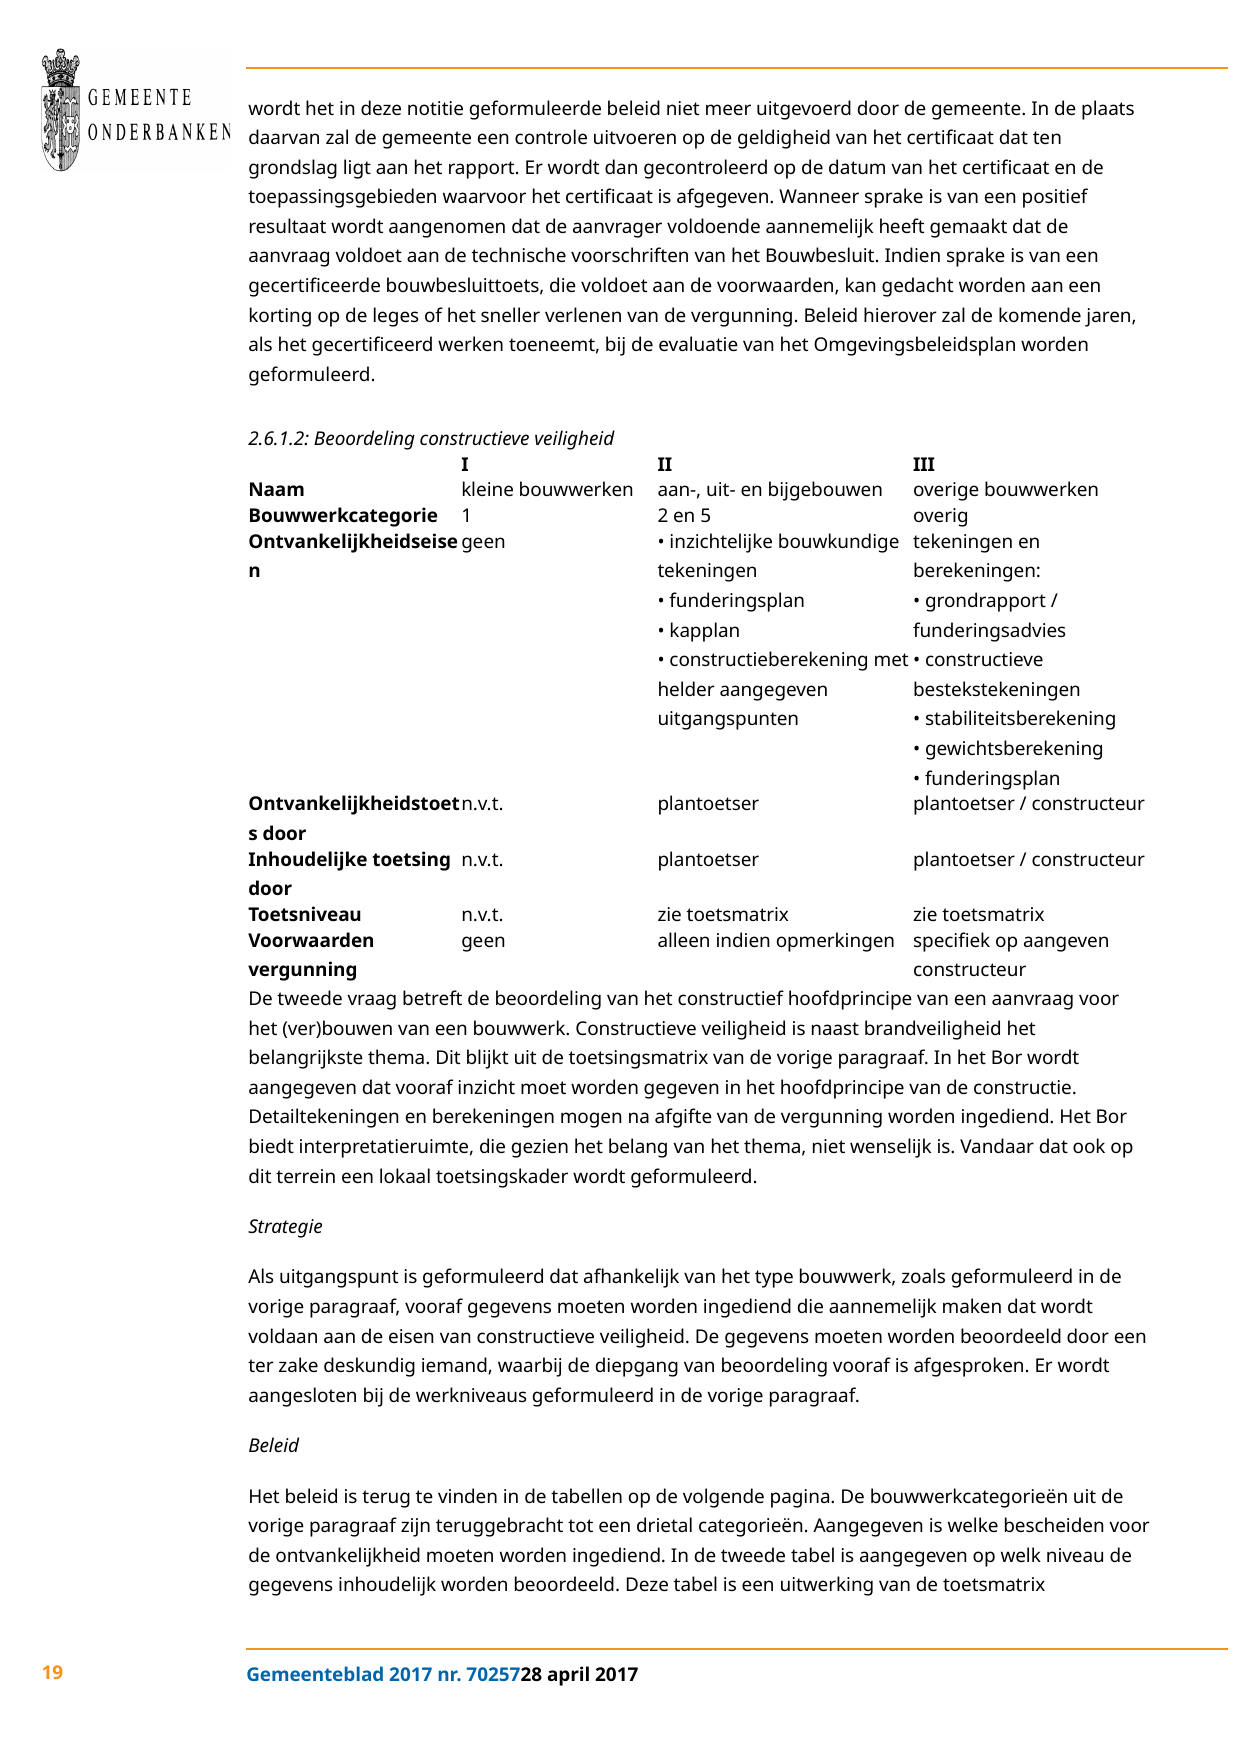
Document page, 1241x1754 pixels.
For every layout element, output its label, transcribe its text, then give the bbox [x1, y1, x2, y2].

table_cell Bouwwerkcategorie [248, 502, 461, 528]
table_cell specifiek op aangeven constructeur [913, 927, 1152, 982]
table_cell zie toetsmatrix [657, 901, 913, 927]
table_cell 1 [461, 502, 657, 528]
table_cell 2 en 5 [657, 502, 913, 528]
table_cell overig [913, 502, 1152, 528]
table_cell tekeningen en berekeningen: • grondrapport / funderingsadvies • constructieve bestekstekeningen • stabiliteitsberekening • gewichtsberekening • funderingsplan [913, 528, 1152, 790]
table_cell n.v.t. [461, 846, 657, 901]
table_cell Inhoudelijke toetsing door [248, 846, 461, 901]
table_cell plantoetser [657, 790, 913, 846]
text Beleid [248, 1432, 1152, 1458]
table_cell kleine bouwwerken [461, 477, 657, 502]
table_cell geen [461, 528, 657, 790]
text Strategie [248, 1213, 1152, 1239]
table_cell Ontvankelijkheidstoets door [248, 790, 461, 846]
table_cell n.v.t. [461, 790, 657, 846]
table_cell Toetsniveau [248, 901, 461, 927]
text De tweede vraag betreft de beoordeling van het constructief hoofdprincipe van een aanvraag voor het (ver)bouwen van een bouwwerk. Constructieve veiligheid is naast brandveiligheid het belangrijkste thema. Dit blijkt uit de toetsingsmatrix van de vorige paragraaf. In het Bor wordt aangegeven dat vooraf inzicht moet worden gegeven in het hoofdprincipe van de constructie. Detailtekeningen en berekeningen mogen na afgifte van de vergunning worden ingediend. Het Bor biedt interpretatieruimte, die gezien het belang van het thema, niet wenselijk is. Vandaar dat ook op dit terrein een lokaal toetsingskader wordt geformuleerd. [248, 985, 1152, 1188]
table_cell plantoetser [657, 846, 913, 901]
table_cell overige bouwwerken [913, 477, 1152, 502]
table_cell Naam [248, 477, 461, 502]
table_cell • inzichtelijke bouwkundige tekeningen • funderingsplan • kapplan • constructieberekening met helder aangegeven uitgangspunten [657, 528, 913, 790]
table_cell geen [461, 927, 657, 982]
table_cell alleen indien opmerkingen [657, 927, 913, 982]
table_cell n.v.t. [461, 901, 657, 927]
table_header III [913, 451, 1152, 477]
table_cell Ontvankelijkheidseisen [248, 528, 461, 790]
text wordt het in deze notitie geformuleerde beleid niet meer uitgevoerd door de gemeente. In de plaats daarvan zal de gemeente een controle uitvoeren op de geldigheid van het certificaat dat ten grondslag ligt aan het rapport. Er wordt dan gecontroleerd op de datum van het certificaat en de toepassingsgebieden waarvoor het certificaat is afgegeven. Wanneer sprake is van een positief resultaat wordt aangenomen dat de aanvrager voldoende aannemelijk heeft gemaakt dat de aanvraag voldoet aan de technische voorschriften van het Bouwbesluit. Indien sprake is van een gecertificeerde bouwbesluittoets, die voldoet aan de voorwaarden, kan gedacht worden aan een korting op de leges of het sneller verlenen van de vergunning. Beleid hierover zal de komende jaren, als het gecertificeerd werken toeneemt, bij de evaluatie van het Omgevingsbeleidsplan worden geformuleerd. [248, 95, 1152, 387]
text 2.6.1.2: Beoordeling constructieve veiligheid [248, 425, 1152, 451]
table_header I [461, 451, 657, 477]
picture [41, 47, 231, 172]
text Het beleid is terug te vinden in de tabellen op de volgende pagina. De bouwwerkcategorieën uit de vorige paragraaf zijn teruggebracht tot een drietal categorieën. Aangegeven is welke bescheiden voor de ontvankelijkheid moeten worden ingediend. In de tweede tabel is aangegeven op welk niveau de gegevens inhoudelijk worden beoordeeld. Deze tabel is een uitwerking van de toetsmatrix [248, 1483, 1152, 1597]
text Als uitgangspunt is geformuleerd dat afhankelijk van het type bouwwerk, zoals geformuleerd in de vorige paragraaf, vooraf gegevens moeten worden ingediend die aannemelijk maken dat wordt voldaan aan de eisen van constructieve veiligheid. De gegevens moeten worden beoordeeld door een ter zake deskundig iemand, waarbij de diepgang van beoordeling vooraf is afgesproken. Er wordt aangesloten bij de werkniveaus geformuleerd in de vorige paragraaf. [248, 1264, 1152, 1408]
table_cell aan-, uit- en bijgebouwen [657, 477, 913, 502]
table_cell plantoetser / constructeur [913, 790, 1152, 846]
table_cell zie toetsmatrix [913, 901, 1152, 927]
table_cell Voorwaarden vergunning [248, 927, 461, 982]
table_header II [657, 451, 913, 477]
table_cell plantoetser / constructeur [913, 846, 1152, 901]
table_header [248, 451, 461, 477]
